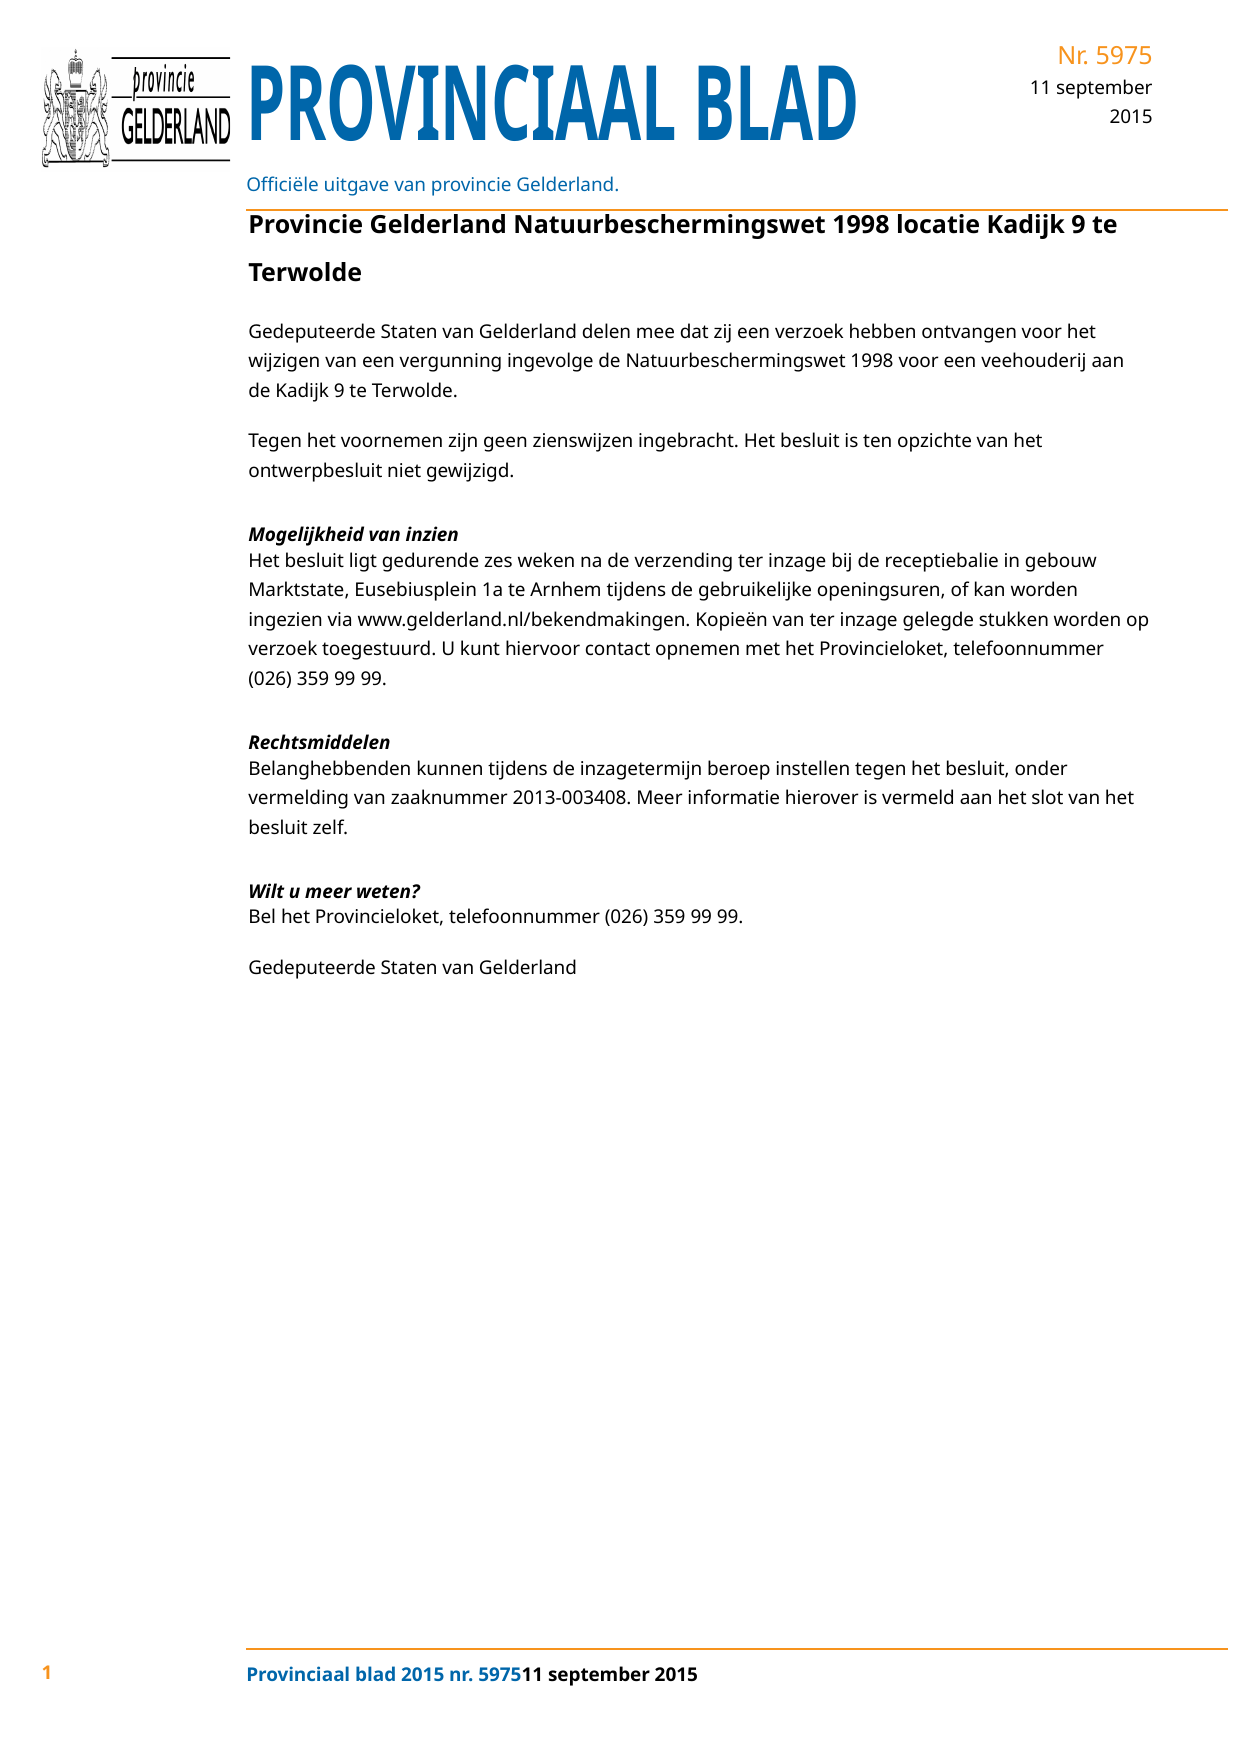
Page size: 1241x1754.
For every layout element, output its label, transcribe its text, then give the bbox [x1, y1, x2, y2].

text Provincie Gelderland Natuurbeschermingswet 1998 locatie Kadijk 9 te Terwolde [248, 211, 1152, 288]
text Bel het Provincieloket, telefoonnummer (026) 359 99 99. [248, 904, 1152, 929]
text Het besluit ligt gedurende zes weken na de verzending ter inzage bij de receptiebalie in gebouw Marktstate, Eusebiusplein 1a te Arnhem tijdens de gebruikelijke openingsuren, of kan worden ingezien via www.gelderland.nl/bekendmakingen. Kopieën van ter inzage gelegde stukken worden op verzoek toegestuurd. U kunt hiervoor contact opnemen met het Provincieloket, telefoonnummer (026) 359 99 99. [248, 547, 1152, 691]
text Gedeputeerde Staten van Gelderland [248, 954, 1152, 980]
text Mogelijkheid van inzien [248, 521, 1152, 547]
picture [41, 47, 231, 172]
text Tegen het voornemen zijn geen zienswijzen ingebracht. Het besluit is ten opzichte van het ontwerpbesluit niet gewijzigd. [248, 427, 1152, 483]
text Gedeputeerde Staten van Gelderland delen mee dat zij een verzoek hebben ontvangen voor het wijzigen van een vergunning ingevolge de Natuurbeschermingswet 1998 voor een veehouderij aan de Kadijk 9 te Terwolde. [248, 318, 1152, 403]
text Belanghebbenden kunnen tijdens de inzagetermijn beroep instellen tegen het besluit, onder vermelding van zaaknummer 2013-003408. Meer informatie hierover is vermeld aan het slot van het besluit zelf. [248, 755, 1152, 840]
text Wilt u meer weten? [248, 878, 1152, 904]
text Rechtsmiddelen [248, 729, 1152, 755]
